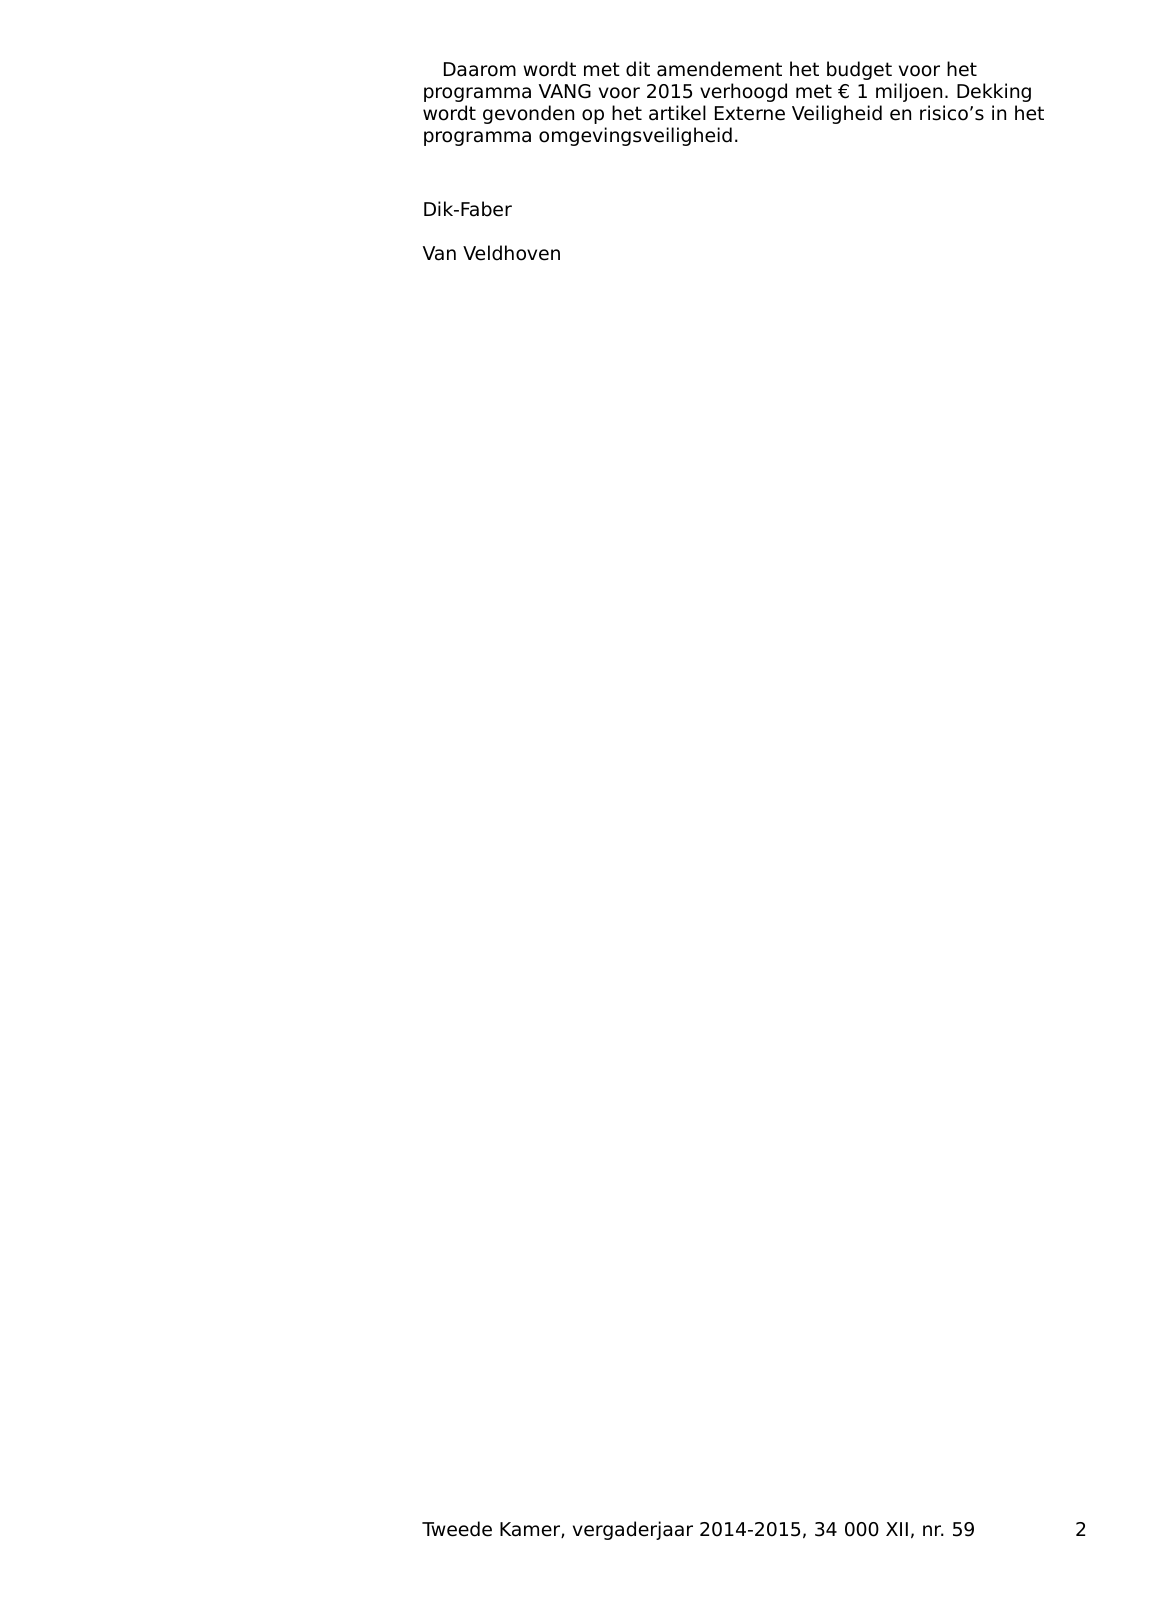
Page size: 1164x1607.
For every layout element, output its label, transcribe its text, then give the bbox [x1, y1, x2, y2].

text Daarom wordt met dit amendement het budget voor het programma VANG voor 2015 verhoogd met € 1 miljoen. Dekking wordt gevonden op het artikel Externe Veiligheid en risico’s in het programma omgevingsveiligheid. [422, 59, 1087, 147]
text Dik-Faber Van Veldhoven [422, 177, 1087, 265]
